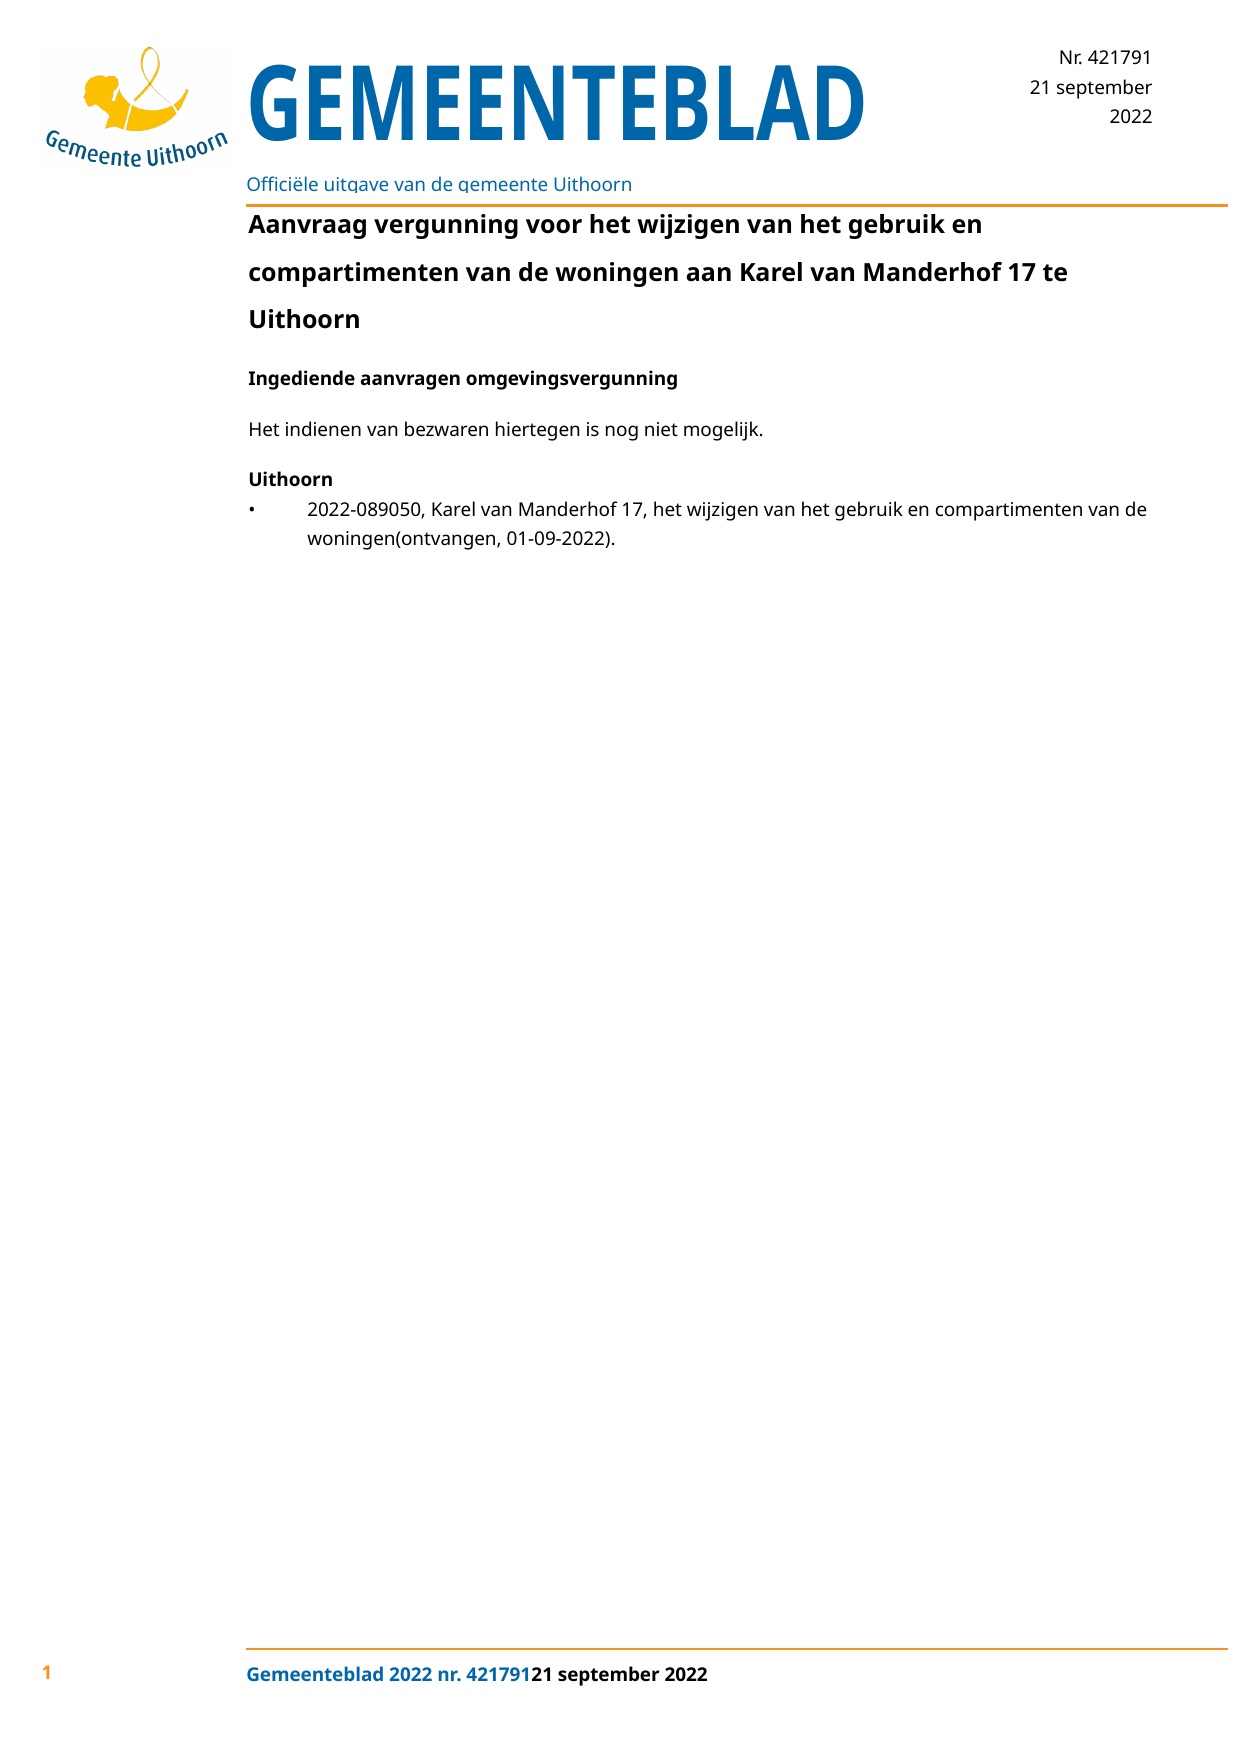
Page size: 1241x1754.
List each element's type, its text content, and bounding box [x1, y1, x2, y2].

picture [41, 47, 231, 172]
text Aanvraag vergunning voor het wijzigen van het gebruik en compartimenten van de woningen aan Karel van Manderhof 17 te Uithoorn [248, 207, 1152, 336]
text Ingediende aanvragen omgevingsvergunning [248, 366, 1152, 391]
text Uithoorn [248, 466, 1152, 492]
text Het indienen van bezwaren hiertegen is nog niet mogelijk. [248, 416, 1152, 442]
list 2022-089050, Karel van Manderhof 17, het wijzigen van het gebruik en compartimenten van de woningen(ontvangen, 01-09-2022). [248, 496, 1152, 551]
